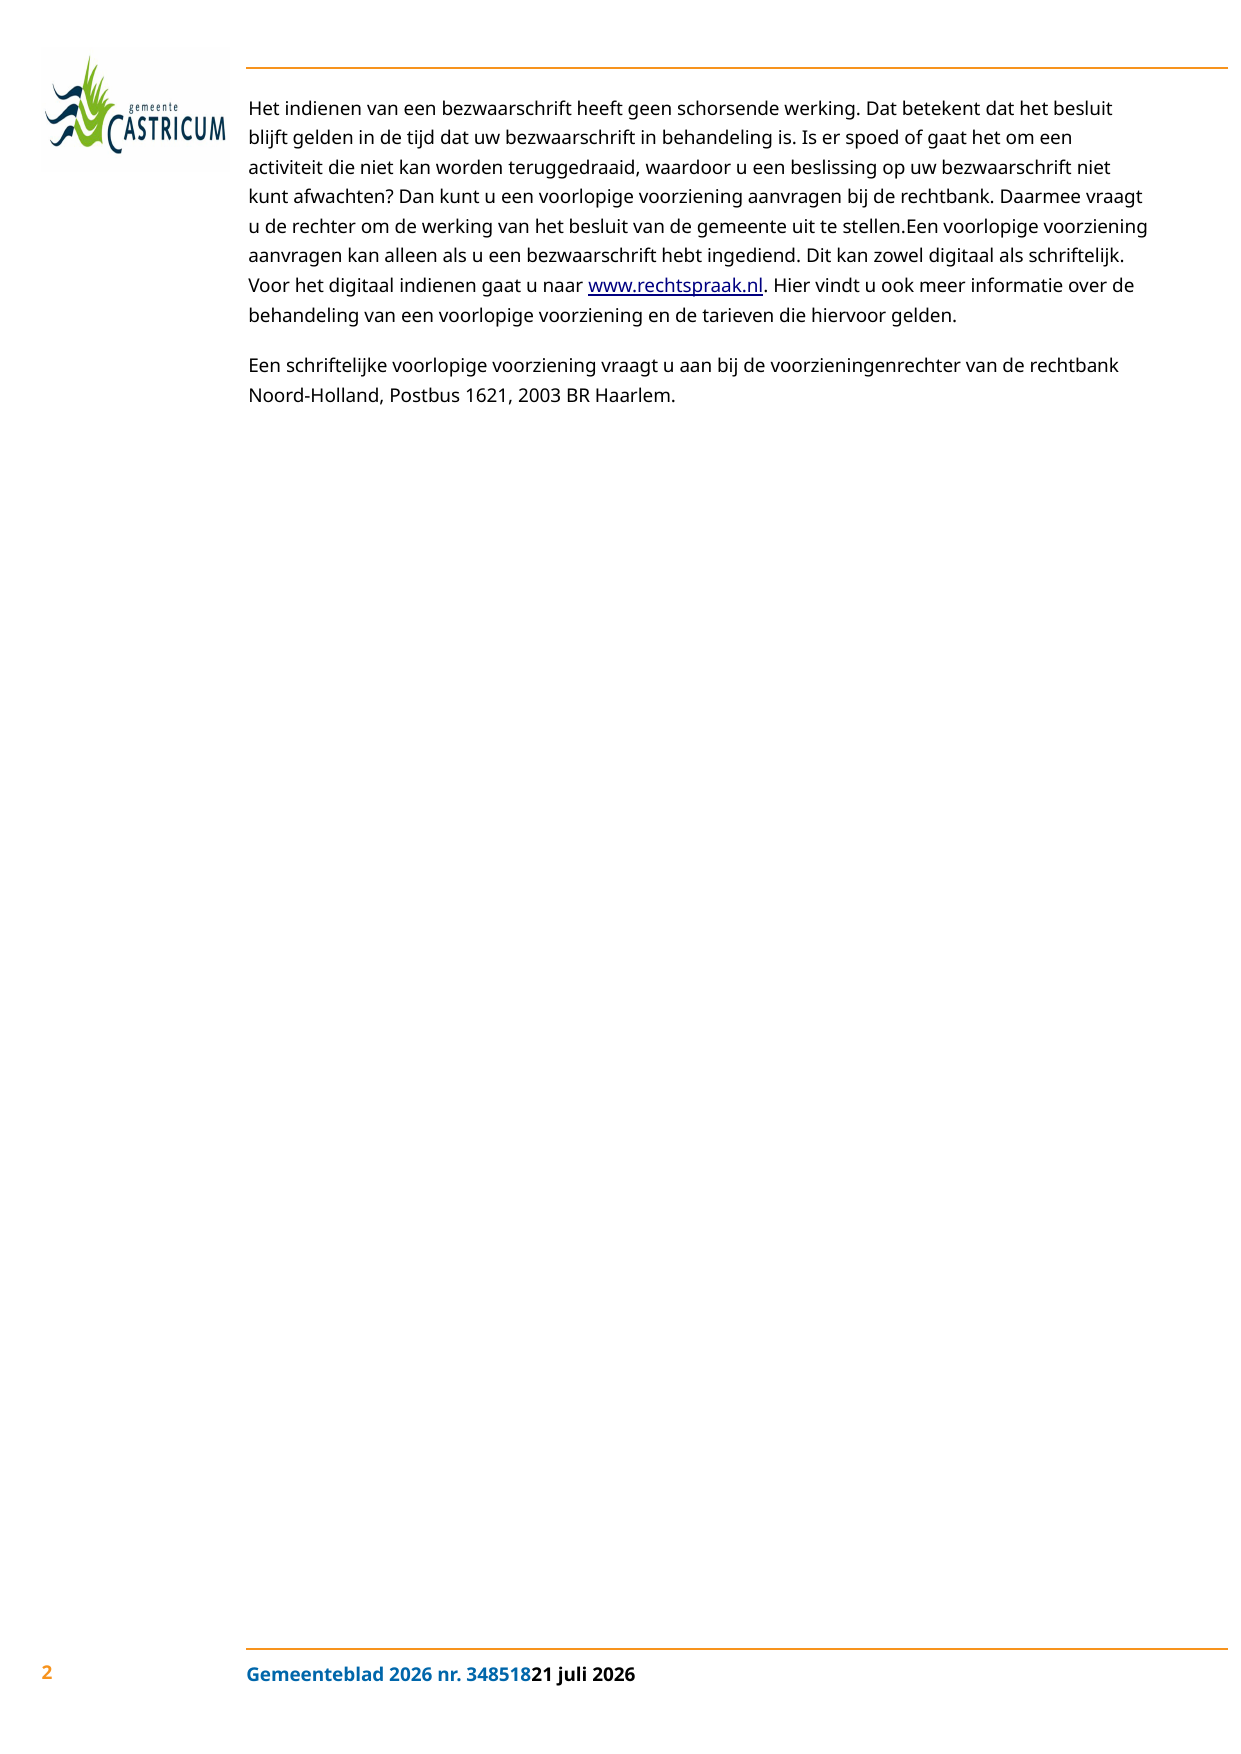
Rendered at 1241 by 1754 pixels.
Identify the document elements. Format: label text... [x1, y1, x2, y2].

text Een schriftelijke voorlopige voorziening vraagt u aan bij de voorzieningenrechter van de rechtbank Noord-Holland, Postbus 1621, 2003 BR Haarlem. [248, 352, 1152, 408]
text Het indienen van een bezwaarschrift heeft geen schorsende werking. Dat betekent dat het besluit blijft gelden in de tijd dat uw bezwaarschrift in behandeling is. Is er spoed of gaat het om een activiteit die niet kan worden teruggedraaid, waardoor u een beslissing op uw bezwaarschrift niet kunt afwachten? Dan kunt u een voorlopige voorziening aanvragen bij de rechtbank. Daarmee vraagt u de rechter om de werking van het besluit van de gemeente uit te stellen.Een voorlopige voorziening aanvragen kan alleen als u een bezwaarschrift hebt ingediend. Dit kan zowel digitaal als schriftelijk. Voor het digitaal indienen gaat u naar www.rechtspraak.nl. Hier vindt u ook meer informatie over de behandeling van een voorlopige voorziening en de tarieven die hiervoor gelden. [248, 95, 1152, 328]
picture [41, 47, 231, 172]
